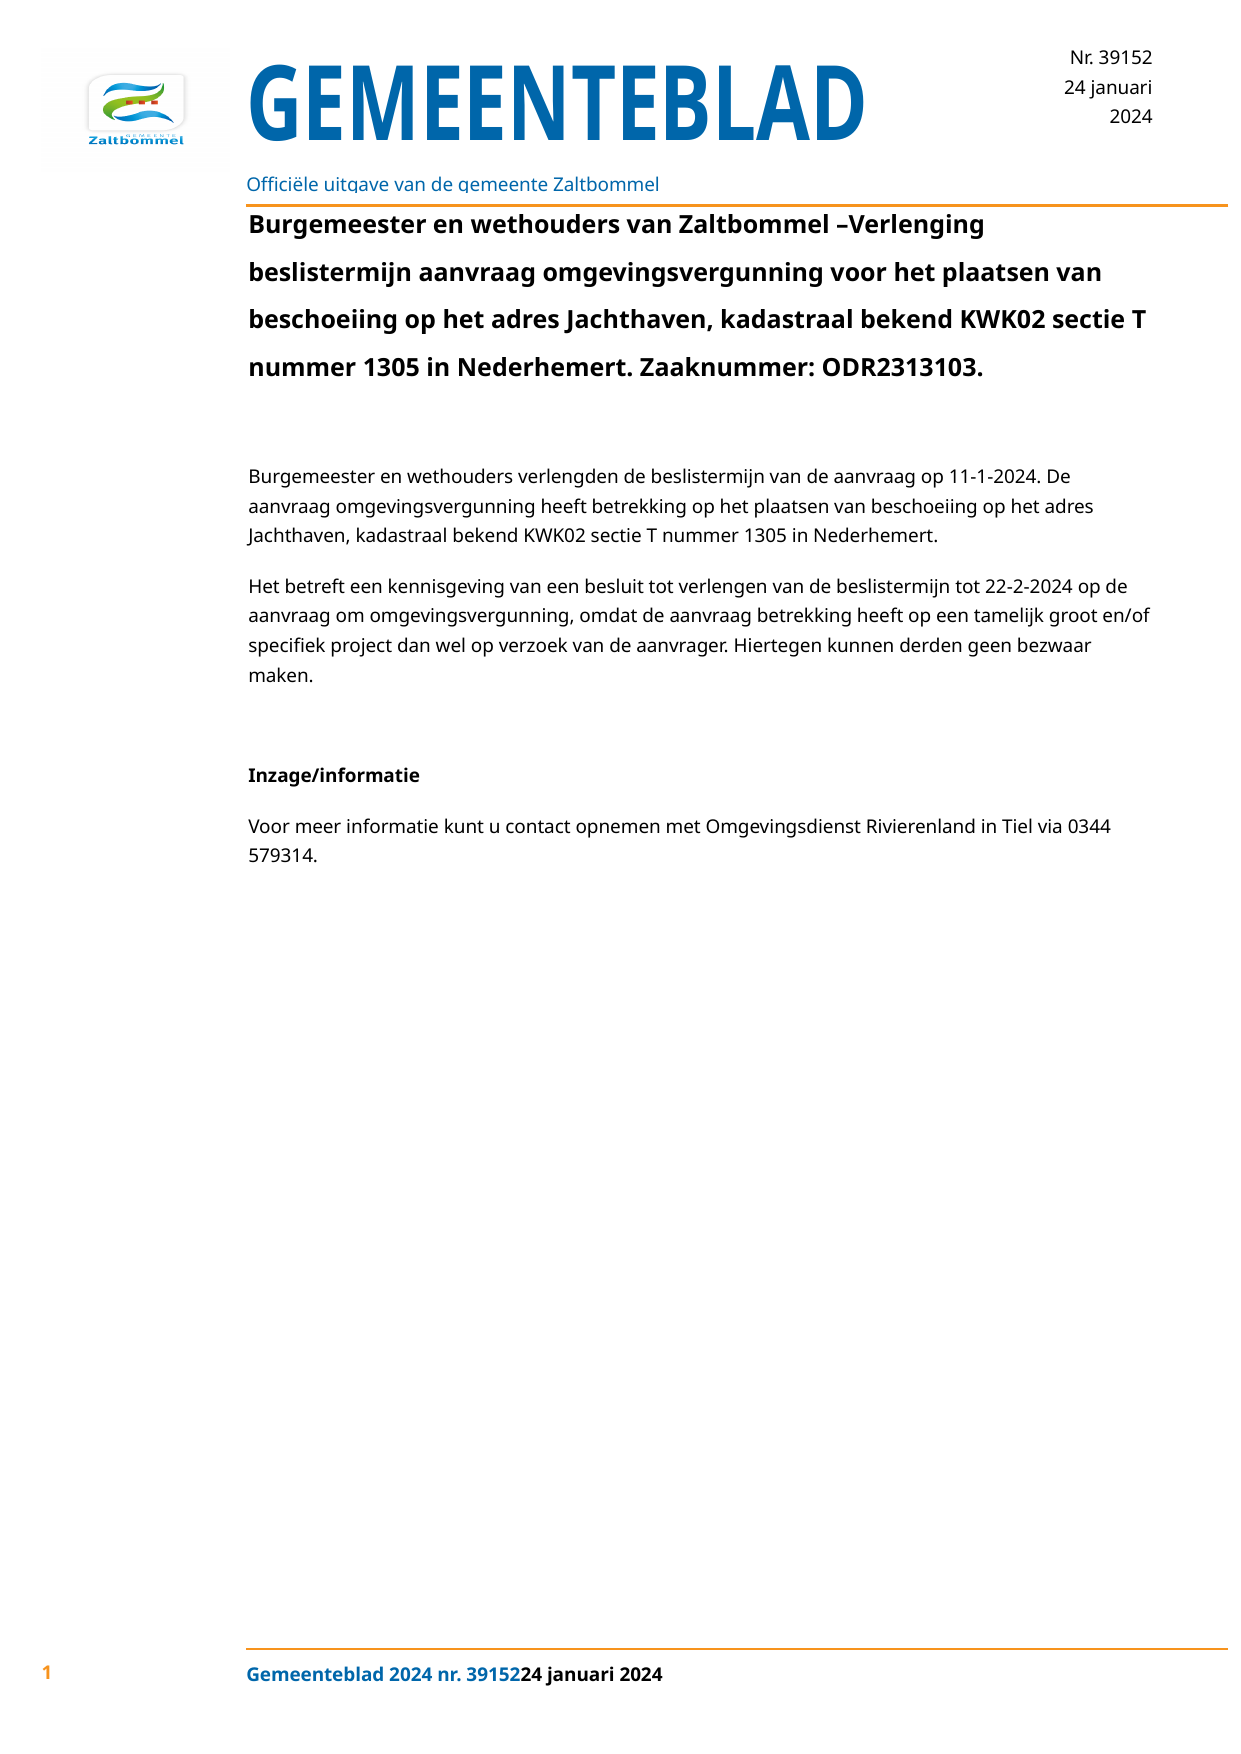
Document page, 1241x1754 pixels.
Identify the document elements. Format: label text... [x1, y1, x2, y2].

text Burgemeester en wethouders van Zaltbommel –Verlenging beslistermijn aanvraag omgevingsvergunning voor het plaatsen van beschoeiing op het adres Jachthaven, kadastraal bekend KWK02 sectie T nummer 1305 in Nederhemert. Zaaknummer: ODR2313103. [248, 207, 1152, 384]
text Inzage/informatie [248, 763, 1152, 788]
text Voor meer informatie kunt u contact opnemen met Omgevingsdienst Rivierenland in Tiel via 0344 579314. [248, 813, 1152, 868]
picture [41, 47, 231, 172]
text Burgemeester en wethouders verlengden de beslistermijn van de aanvraag op 11-1-2024. De aanvraag omgevingsvergunning heeft betrekking op het plaatsen van beschoeiing op het adres Jachthaven, kadastraal bekend KWK02 sectie T nummer 1305 in Nederhemert. [248, 463, 1152, 548]
text Het betreft een kennisgeving van een besluit tot verlengen van de beslistermijn tot 22-2-2024 op de aanvraag om omgevingsvergunning, omdat de aanvraag betrekking heeft op een tamelijk groot en/of specifiek project dan wel op verzoek van de aanvrager. Hiertegen kunnen derden geen bezwaar maken. [248, 573, 1152, 688]
